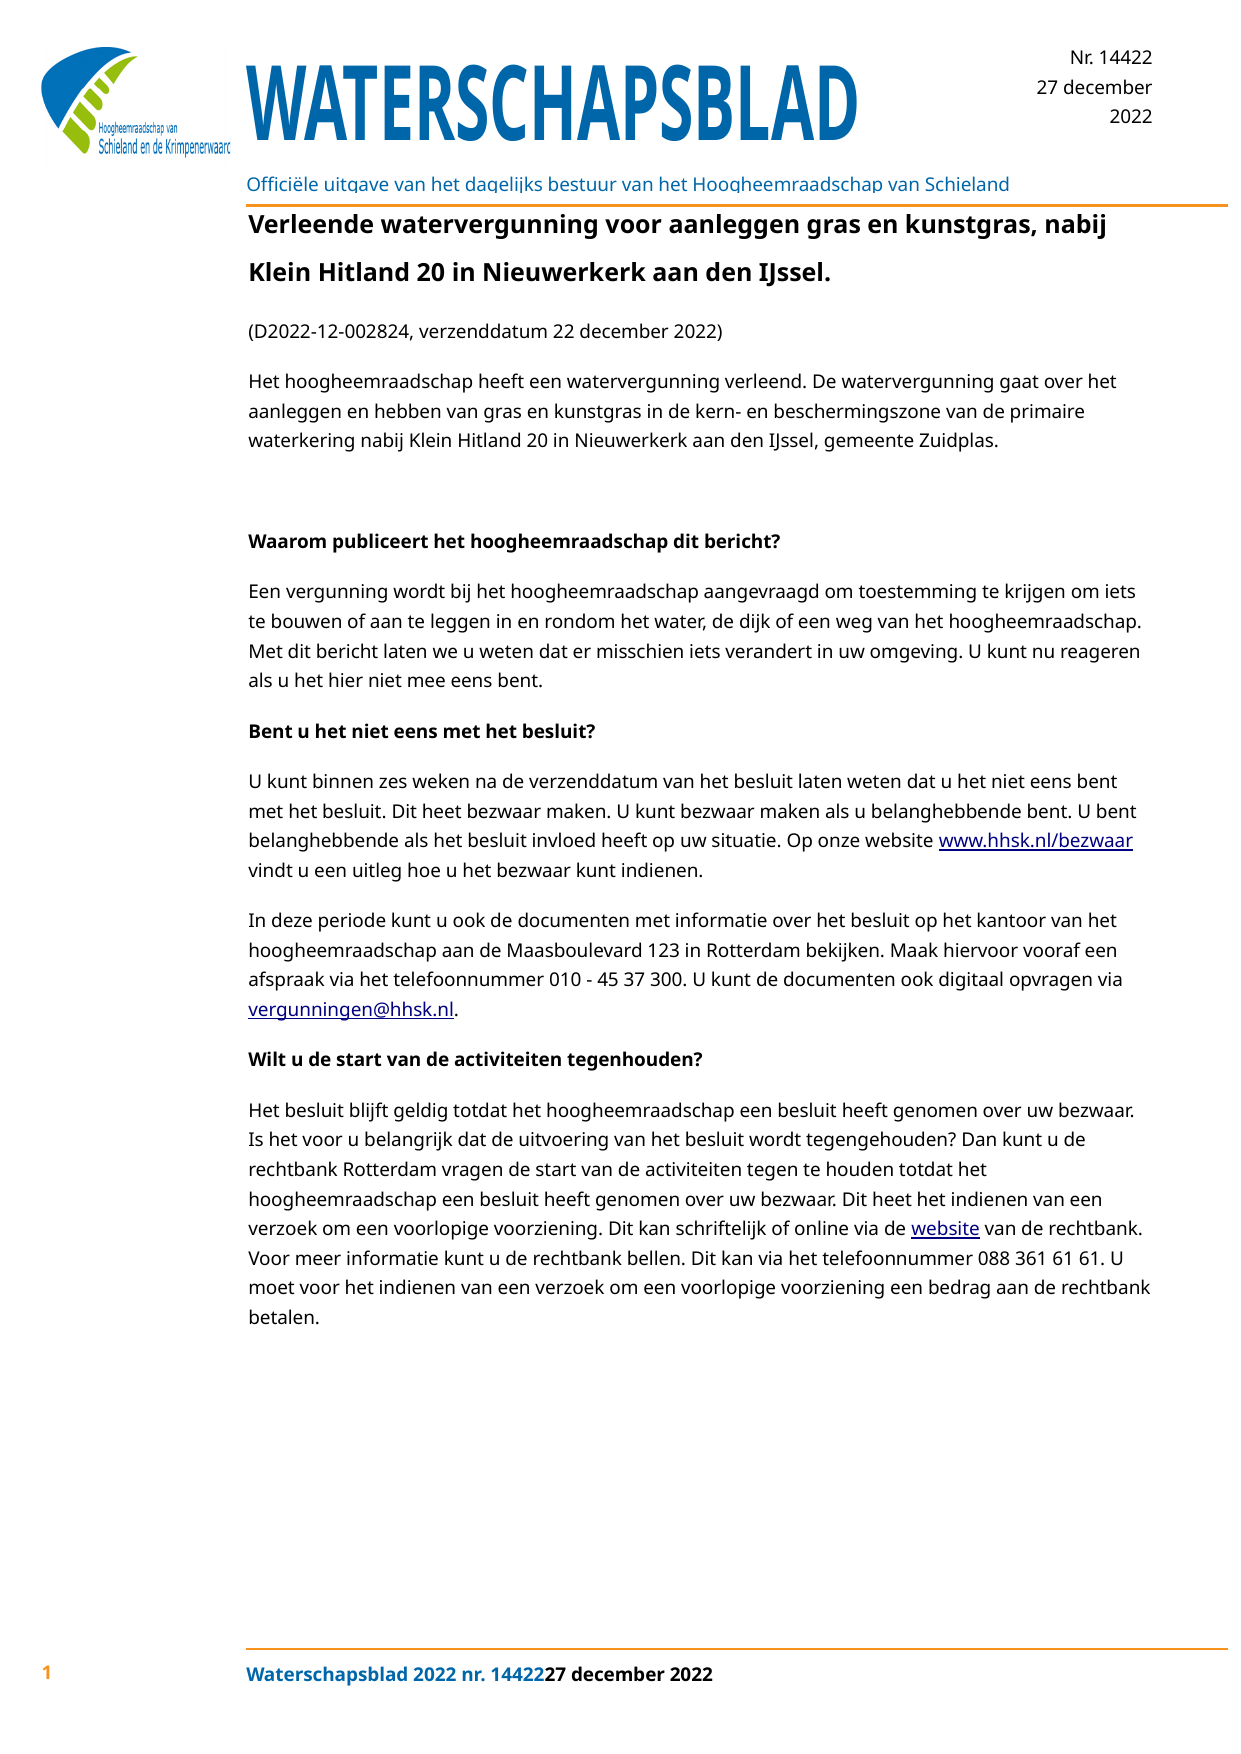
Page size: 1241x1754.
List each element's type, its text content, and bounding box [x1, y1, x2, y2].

text Waarom publiceert het hoogheemraadschap dit bericht? [248, 528, 1152, 554]
text Verleende watervergunning voor aanleggen gras en kunstgras, nabij Klein Hitland 20 in Nieuwerkerk aan den IJssel. [248, 207, 1152, 288]
text (D2022-12-002824, verzenddatum 22 december 2022) [248, 318, 1152, 344]
text Het hoogheemraadschap heeft een watervergunning verleend. De watervergunning gaat over het aanleggen en hebben van gras en kunstgras in de kern- en beschermingszone van de primaire waterkering nabij Klein Hitland 20 in Nieuwerkerk aan den IJssel, gemeente Zuidplas. [248, 368, 1152, 453]
text Bent u het niet eens met het besluit? [248, 718, 1152, 744]
text Een vergunning wordt bij het hoogheemraadschap aangevraagd om toestemming te krijgen om iets te bouwen of aan te leggen in en rondom het water, de dijk of een weg van het hoogheemraadschap. Met dit bericht laten we u weten dat er misschien iets verandert in uw omgeving. U kunt nu reageren als u het hier niet mee eens bent. [248, 579, 1152, 693]
text Het besluit blijft geldig totdat het hoogheemraadschap een besluit heeft genomen over uw bezwaar. Is het voor u belangrijk dat de uitvoering van het besluit wordt tegengehouden? Dan kunt u de rechtbank Rotterdam vragen de start van de activiteiten tegen te houden totdat het hoogheemraadschap een besluit heeft genomen over uw bezwaar. Dit heet het indienen van een verzoek om een voorlopige voorziening. Dit kan schriftelijk of online via de website van de rechtbank. Voor meer informatie kunt u de rechtbank bellen. Dit kan via het telefoonnummer 088 361 61 61. U moet voor het indienen van een verzoek om een voorlopige voorziening een bedrag aan de rechtbank betalen. [248, 1097, 1152, 1330]
text Wilt u de start van de activiteiten tegenhouden? [248, 1047, 1152, 1072]
text U kunt binnen zes weken na de verzenddatum van het besluit laten weten dat u het niet eens bent met het besluit. Dit heet bezwaar maken. U kunt bezwaar maken als u belanghebbende bent. U bent belanghebbende als het besluit invloed heeft op uw situatie. Op onze website www.hhsk.nl/bezwaar vindt u een uitleg hoe u het bezwaar kunt indienen. [248, 768, 1152, 883]
picture [41, 47, 231, 172]
text In deze periode kunt u ook de documenten met informatie over het besluit op het kantoor van het hoogheemraadschap aan de Maasboulevard 123 in Rotterdam bekijken. Maak hiervoor vooraf een afspraak via het telefoonnummer 010 - 45 37 300. U kunt de documenten ook digitaal opvragen via vergunningen@hhsk.nl. [248, 907, 1152, 1022]
